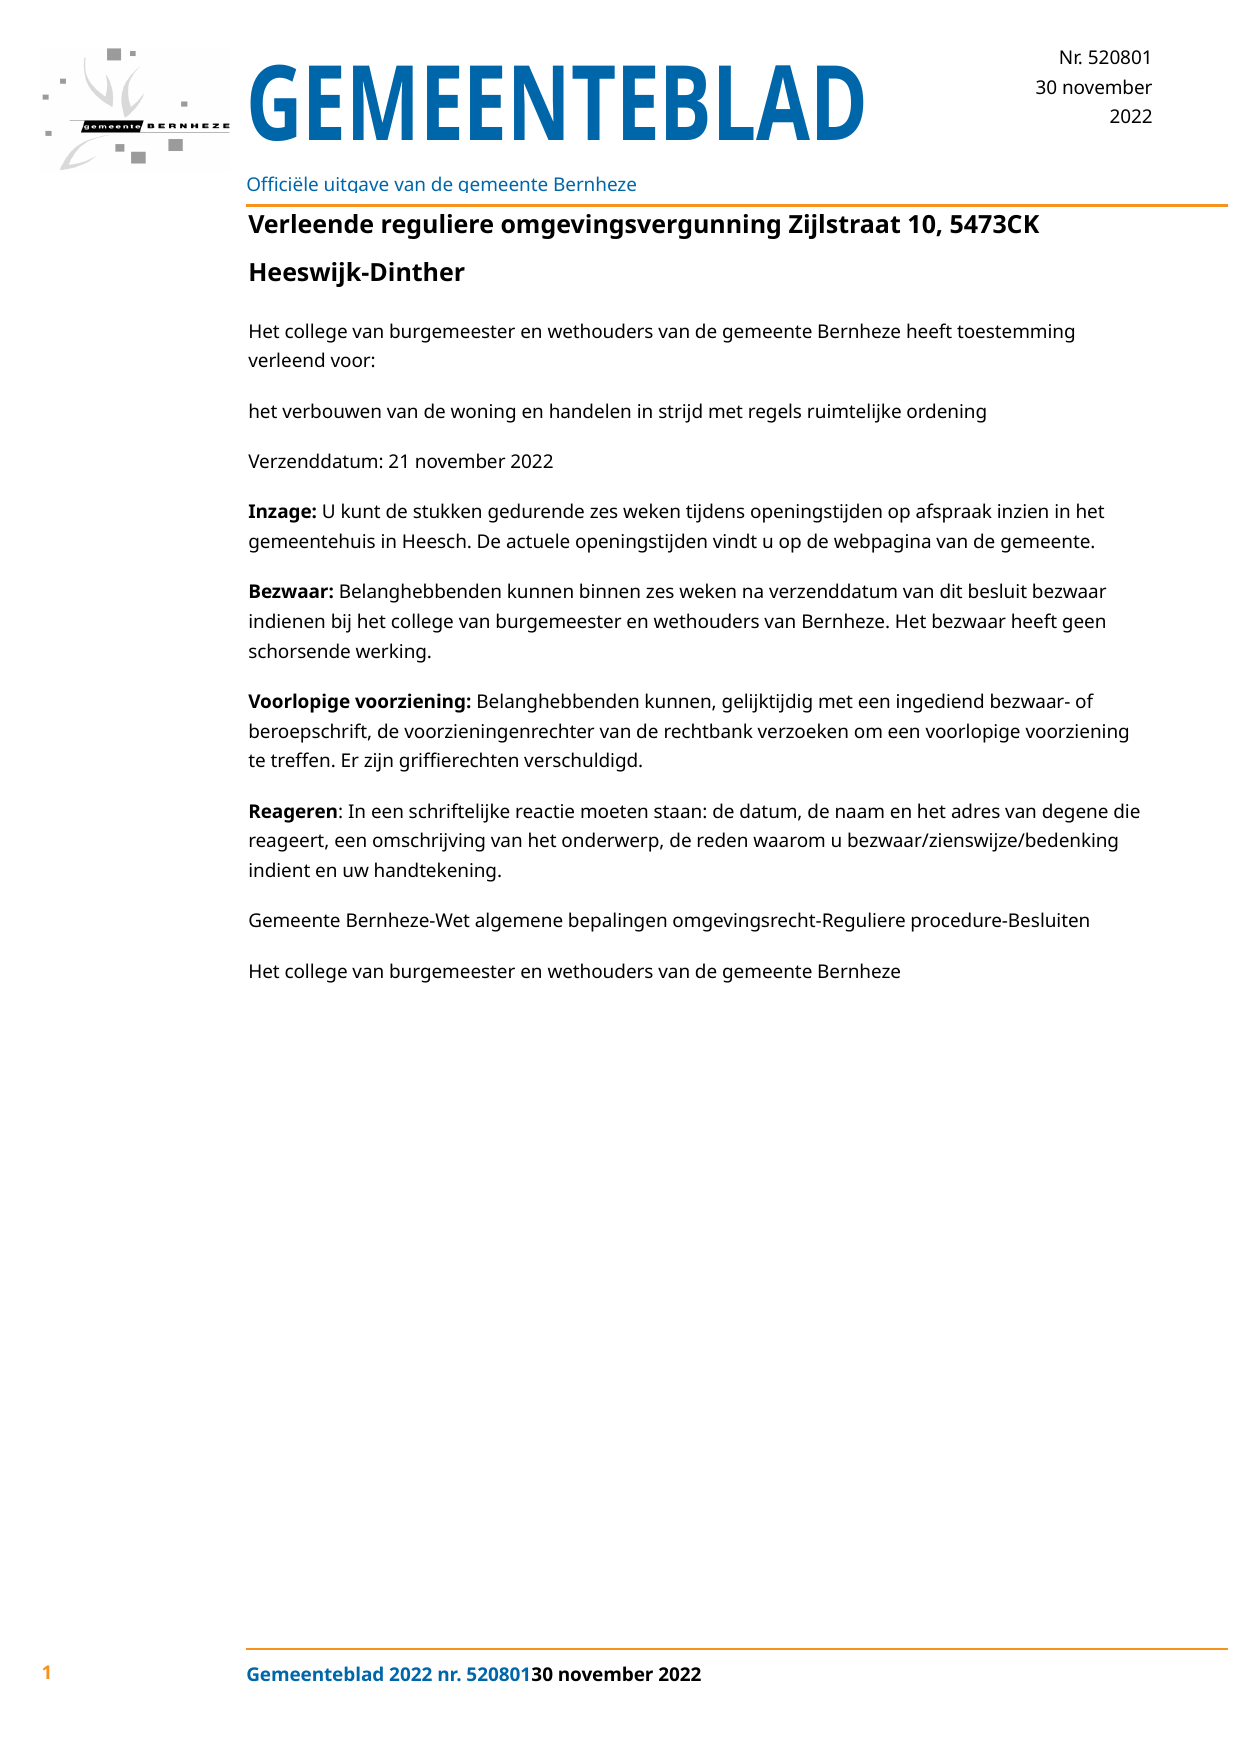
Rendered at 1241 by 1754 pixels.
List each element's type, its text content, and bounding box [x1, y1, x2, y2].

text Het college van burgemeester en wethouders van de gemeente Bernheze [248, 958, 1152, 984]
text Bezwaar: Belanghebbenden kunnen binnen zes weken na verzenddatum van dit besluit bezwaar indienen bij het college van burgemeester en wethouders van Bernheze. Het bezwaar heeft geen schorsende werking. [248, 579, 1152, 664]
text Voorlopige voorziening: Belanghebbenden kunnen, gelijktijdig met een ingediend bezwaar- of beroepschrift, de voorzieningenrechter van de rechtbank verzoeken om een voorlopige voorziening te treffen. Er zijn griffierechten verschuldigd. [248, 688, 1152, 773]
text Inzage: U kunt de stukken gedurende zes weken tijdens openingstijden op afspraak inzien in het gemeentehuis in Heesch. De actuele openingstijden vindt u op de webpagina van de gemeente. [248, 499, 1152, 554]
text Reageren: In een schriftelijke reactie moeten staan: de datum, de naam en het adres van degene die reageert, een omschrijving van het onderwerp, de reden waarom u bezwaar/zienswijze/bedenking indient en uw handtekening. [248, 798, 1152, 883]
text het verbouwen van de woning en handelen in strijd met regels ruimtelijke ordening [248, 398, 1152, 424]
text Gemeente Bernheze-Wet algemene bepalingen omgevingsrecht-Reguliere procedure-Besluiten [248, 907, 1152, 933]
text Verleende reguliere omgevingsvergunning Zijlstraat 10, 5473CK Heeswijk-Dinther [248, 207, 1152, 288]
text Verzenddatum: 21 november 2022 [248, 448, 1152, 474]
picture [41, 47, 231, 172]
text Het college van burgemeester en wethouders van de gemeente Bernheze heeft toestemming verleend voor: [248, 318, 1152, 373]
